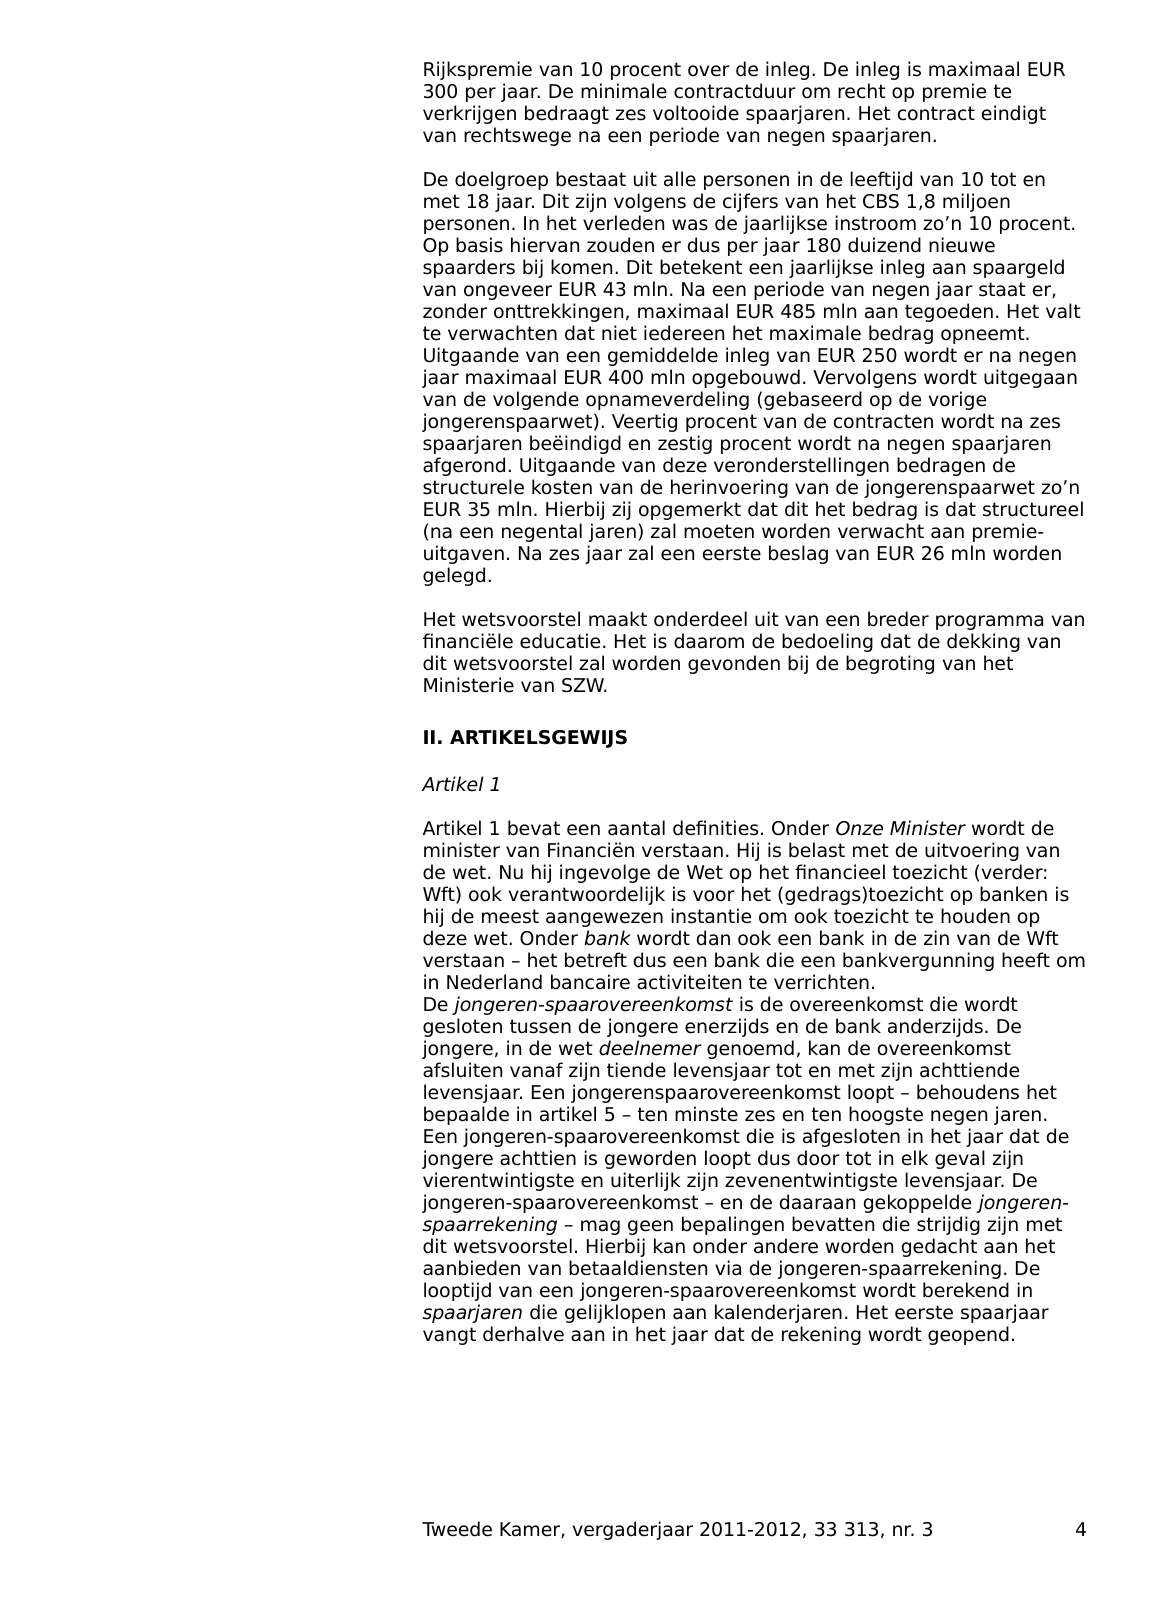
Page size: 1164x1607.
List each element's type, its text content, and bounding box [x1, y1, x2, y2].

text Het wetsvoorstel maakt onderdeel uit van een breder programma van financiële educatie. Het is daarom de bedoeling dat de dekking van dit wetsvoorstel zal worden gevonden bij de begroting van het Ministerie van SZW. [422, 609, 1087, 697]
text De jongeren-spaarovereenkomst is de overeenkomst die wordt gesloten tussen de jongere enerzijds en de bank anderzijds. De jongere, in de wet deelnemer genoemd, kan de overeenkomst afsluiten vanaf zijn tiende levensjaar tot en met zijn achttiende levensjaar. Een jongerenspaarovereenkomst loopt – behoudens het bepaalde in artikel 5 – ten minste zes en ten hoogste negen jaren. Een jongeren-spaarovereenkomst die is afgesloten in het jaar dat de jongere achttien is geworden loopt dus door tot in elk geval zijn vierentwintigste en uiterlijk zijn zevenentwintigste levensjaar. De jongeren-spaarovereenkomst – en de daaraan gekoppelde jongeren-spaarrekening – mag geen bepalingen bevatten die strijdig zijn met dit wetsvoorstel. Hierbij kan onder andere worden gedacht aan het aanbieden van betaaldiensten via de jongeren-spaarrekening. De looptijd van een jongeren-spaarovereenkomst wordt berekend in spaarjaren die gelijklopen aan kalenderjaren. Het eerste spaarjaar vangt derhalve aan in het jaar dat de rekening wordt geopend. [422, 994, 1087, 1346]
text De doelgroep bestaat uit alle personen in de leeftijd van 10 tot en met 18 jaar. Dit zijn volgens de cijfers van het CBS 1,8 miljoen personen. In het verleden was de jaarlijkse instroom zo’n 10 procent. Op basis hiervan zouden er dus per jaar 180 duizend nieuwe spaarders bij komen. Dit betekent een jaarlijkse inleg aan spaargeld van ongeveer EUR 43 mln. Na een periode van negen jaar staat er, zonder onttrekkingen, maximaal EUR 485 mln aan tegoeden. Het valt te verwachten dat niet iedereen het maximale bedrag opneemt. Uitgaande van een gemiddelde inleg van EUR 250 wordt er na negen jaar maximaal EUR 400 mln opgebouwd. Vervolgens wordt uitgegaan van de volgende opnameverdeling (gebaseerd op de vorige jongerenspaarwet). Veertig procent van de contracten wordt na zes spaarjaren beëindigd en zestig procent wordt na negen spaarjaren afgerond. Uitgaande van deze veronderstellingen bedragen de structurele kosten van de herinvoering van de jongerenspaarwet zo’n EUR 35 mln. Hierbij zij opgemerkt dat dit het bedrag is dat structureel (na een negental jaren) zal moeten worden verwacht aan premie-uitgaven. Na zes jaar zal een eerste beslag van EUR 26 mln worden gelegd. [422, 169, 1087, 587]
text Artikel 1 bevat een aantal definities. Onder Onze Minister wordt de minister van Financiën verstaan. Hij is belast met de uitvoering van de wet. Nu hij ingevolge de Wet op het financieel toezicht (verder: Wft) ook verantwoordelijk is voor het (gedrags)toezicht op banken is hij de meest aangewezen instantie om ook toezicht te houden op deze wet. Onder bank wordt dan ook een bank in de zin van de Wft verstaan – het betreft dus een bank die een bankvergunning heeft om in Nederland bancaire activiteiten te verrichten. [422, 818, 1087, 994]
subtitle II. ARTIKELSGEWIJS [422, 727, 1087, 749]
text Rijkspremie van 10 procent over de inleg. De inleg is maximaal EUR 300 per jaar. De minimale contractduur om recht op premie te verkrijgen bedraagt zes voltooide spaarjaren. Het contract eindigt van rechtswege na een periode van negen spaarjaren. [422, 59, 1087, 147]
subtitle Artikel 1 [422, 774, 1087, 796]
